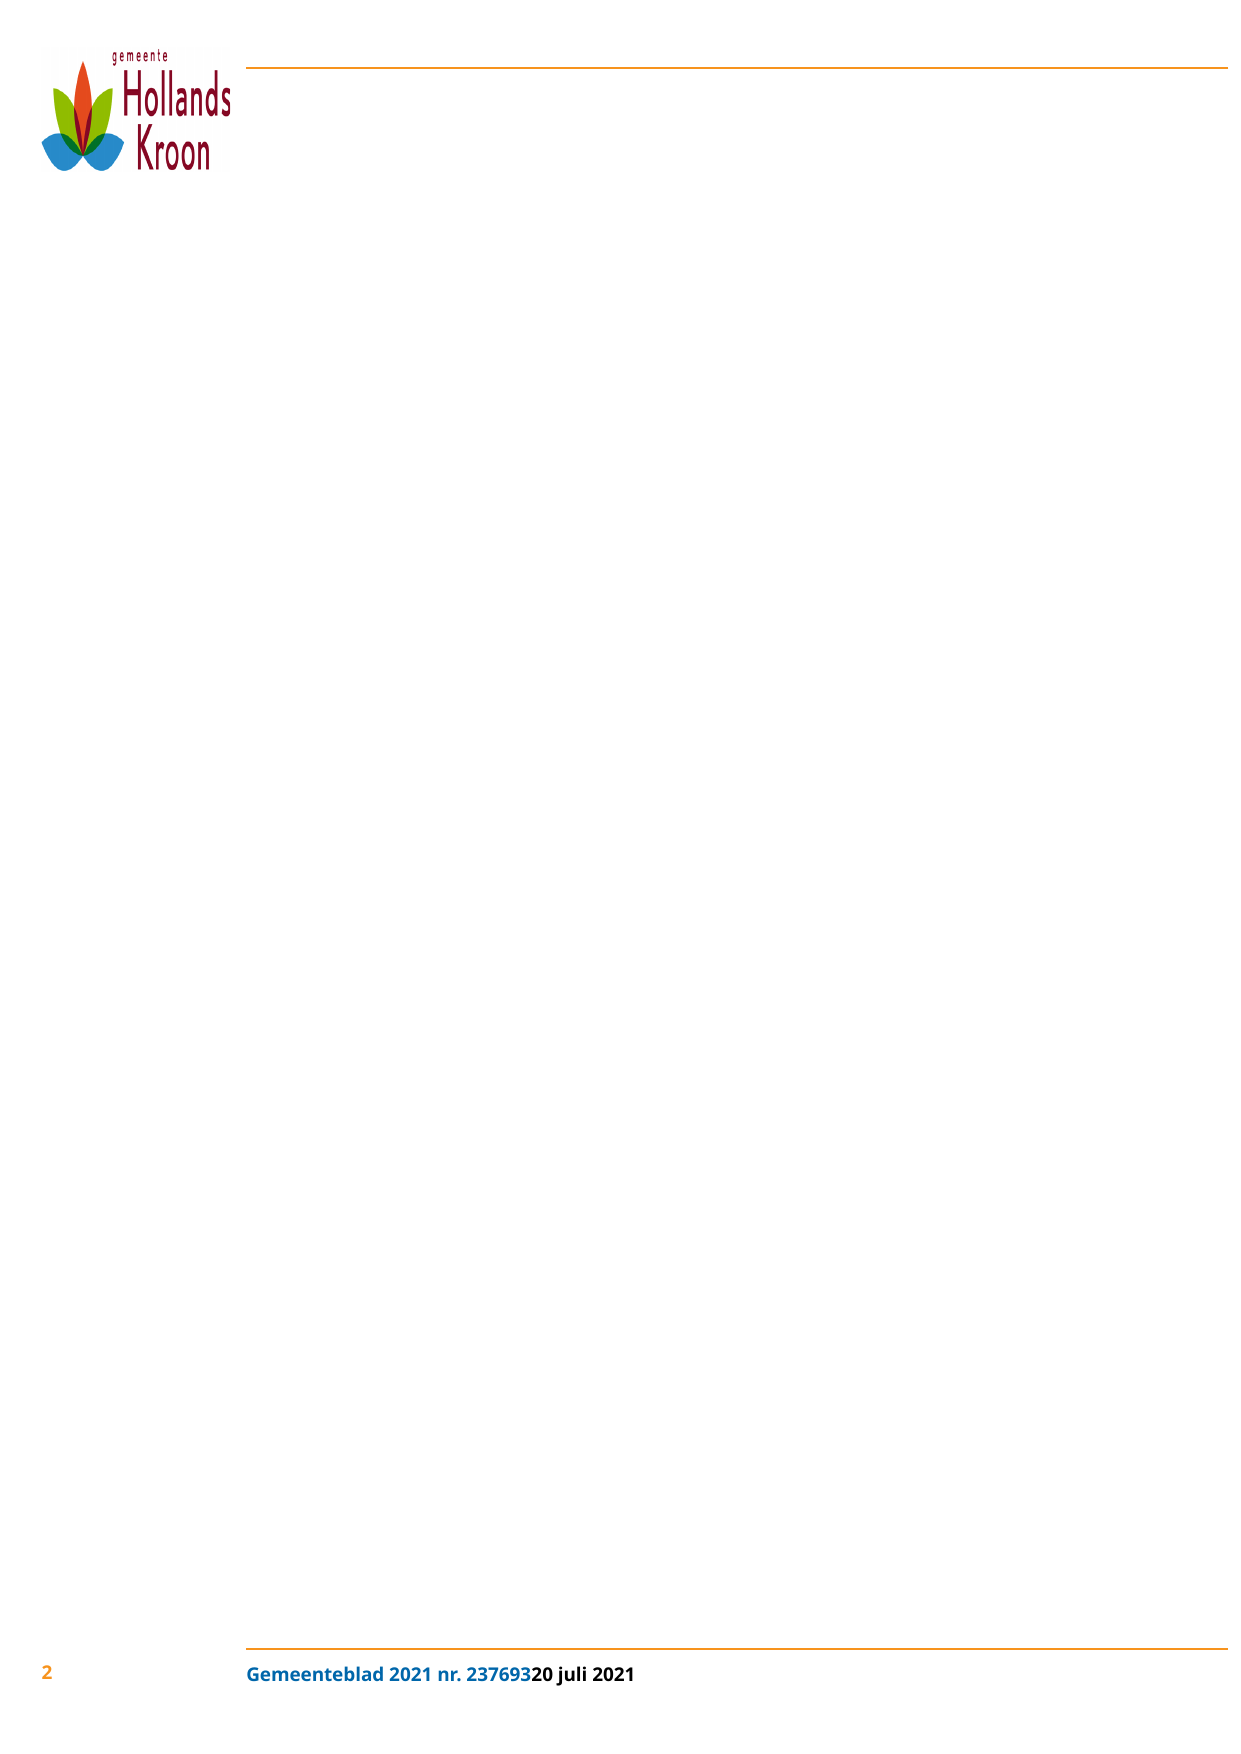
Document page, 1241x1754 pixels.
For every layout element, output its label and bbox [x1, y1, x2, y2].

picture [41, 47, 231, 172]
